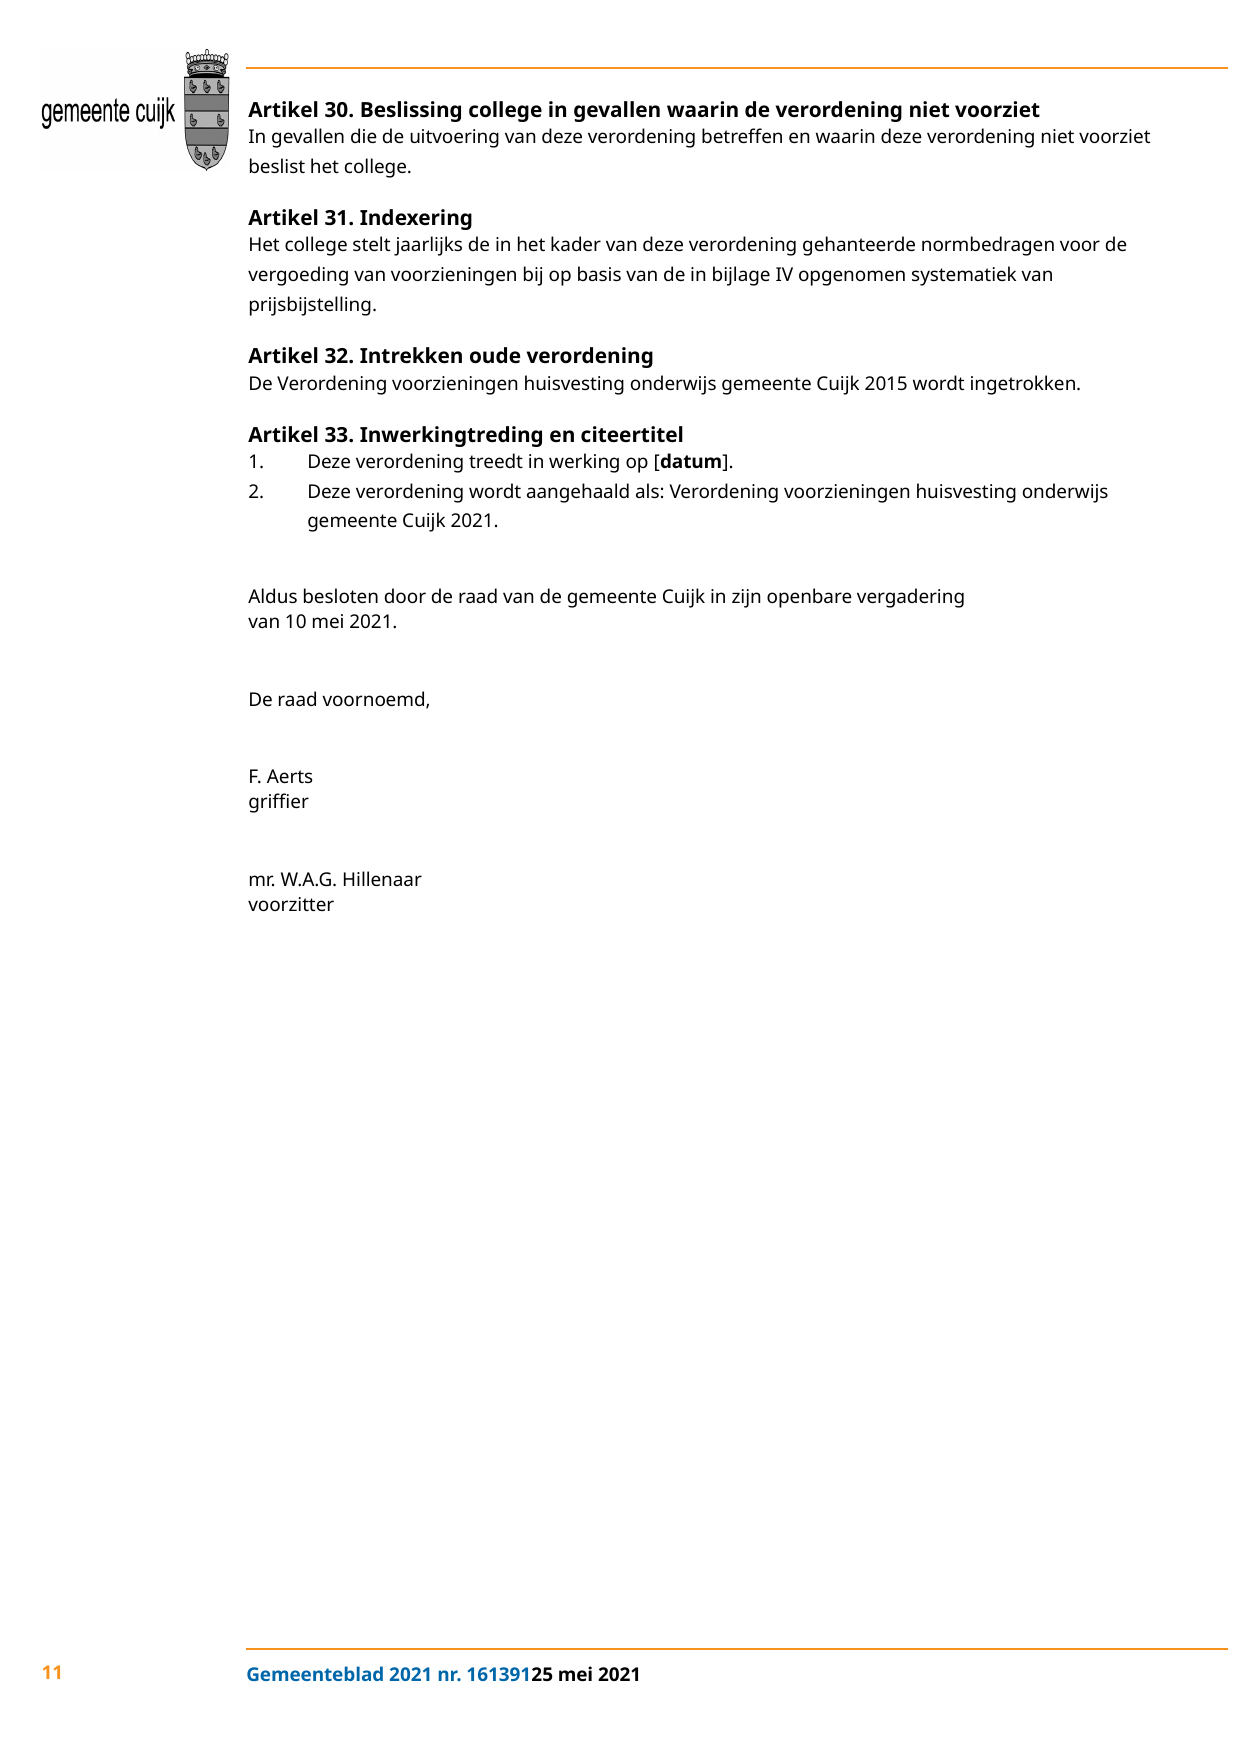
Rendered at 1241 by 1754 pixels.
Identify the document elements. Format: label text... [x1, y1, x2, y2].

text Artikel 33. Inwerkingtreding en citeertitel [248, 420, 1152, 448]
text Artikel 30. Beslissing college in gevallen waarin de verordening niet voorziet [248, 95, 1152, 123]
text Artikel 32. Intrekken oude verordening [248, 341, 1152, 370]
text F. Aerts [248, 763, 1152, 789]
text Artikel 31. Indexering [248, 203, 1152, 232]
picture [41, 47, 231, 172]
text griffier [248, 789, 1152, 814]
list Deze verordening treedt in werking op [datum]. [248, 448, 1152, 474]
text De Verordening voorzieningen huisvesting onderwijs gemeente Cuijk 2015 wordt ingetrokken. [248, 370, 1152, 395]
text In gevallen die de uitvoering van deze verordening betreffen en waarin deze verordening niet voorziet beslist het college. [248, 123, 1152, 178]
text Aldus besloten door de raad van de gemeente Cuijk in zijn openbare vergadering [248, 583, 1152, 609]
text De raad voornoemd, [248, 686, 1152, 712]
text mr. W.A.G. Hillenaar [248, 866, 1152, 892]
list Deze verordening wordt aangehaald als: Verordening voorzieningen huisvesting onderwijs gemeente Cuijk 2021. [248, 478, 1152, 533]
text van 10 mei 2021. [248, 609, 1152, 634]
text Het college stelt jaarlijks de in het kader van deze verordening gehanteerde normbedragen voor de vergoeding van voorzieningen bij op basis van de in bijlage IV opgenomen systematiek van prijsbijstelling. [248, 232, 1152, 317]
text voorzitter [248, 892, 1152, 917]
